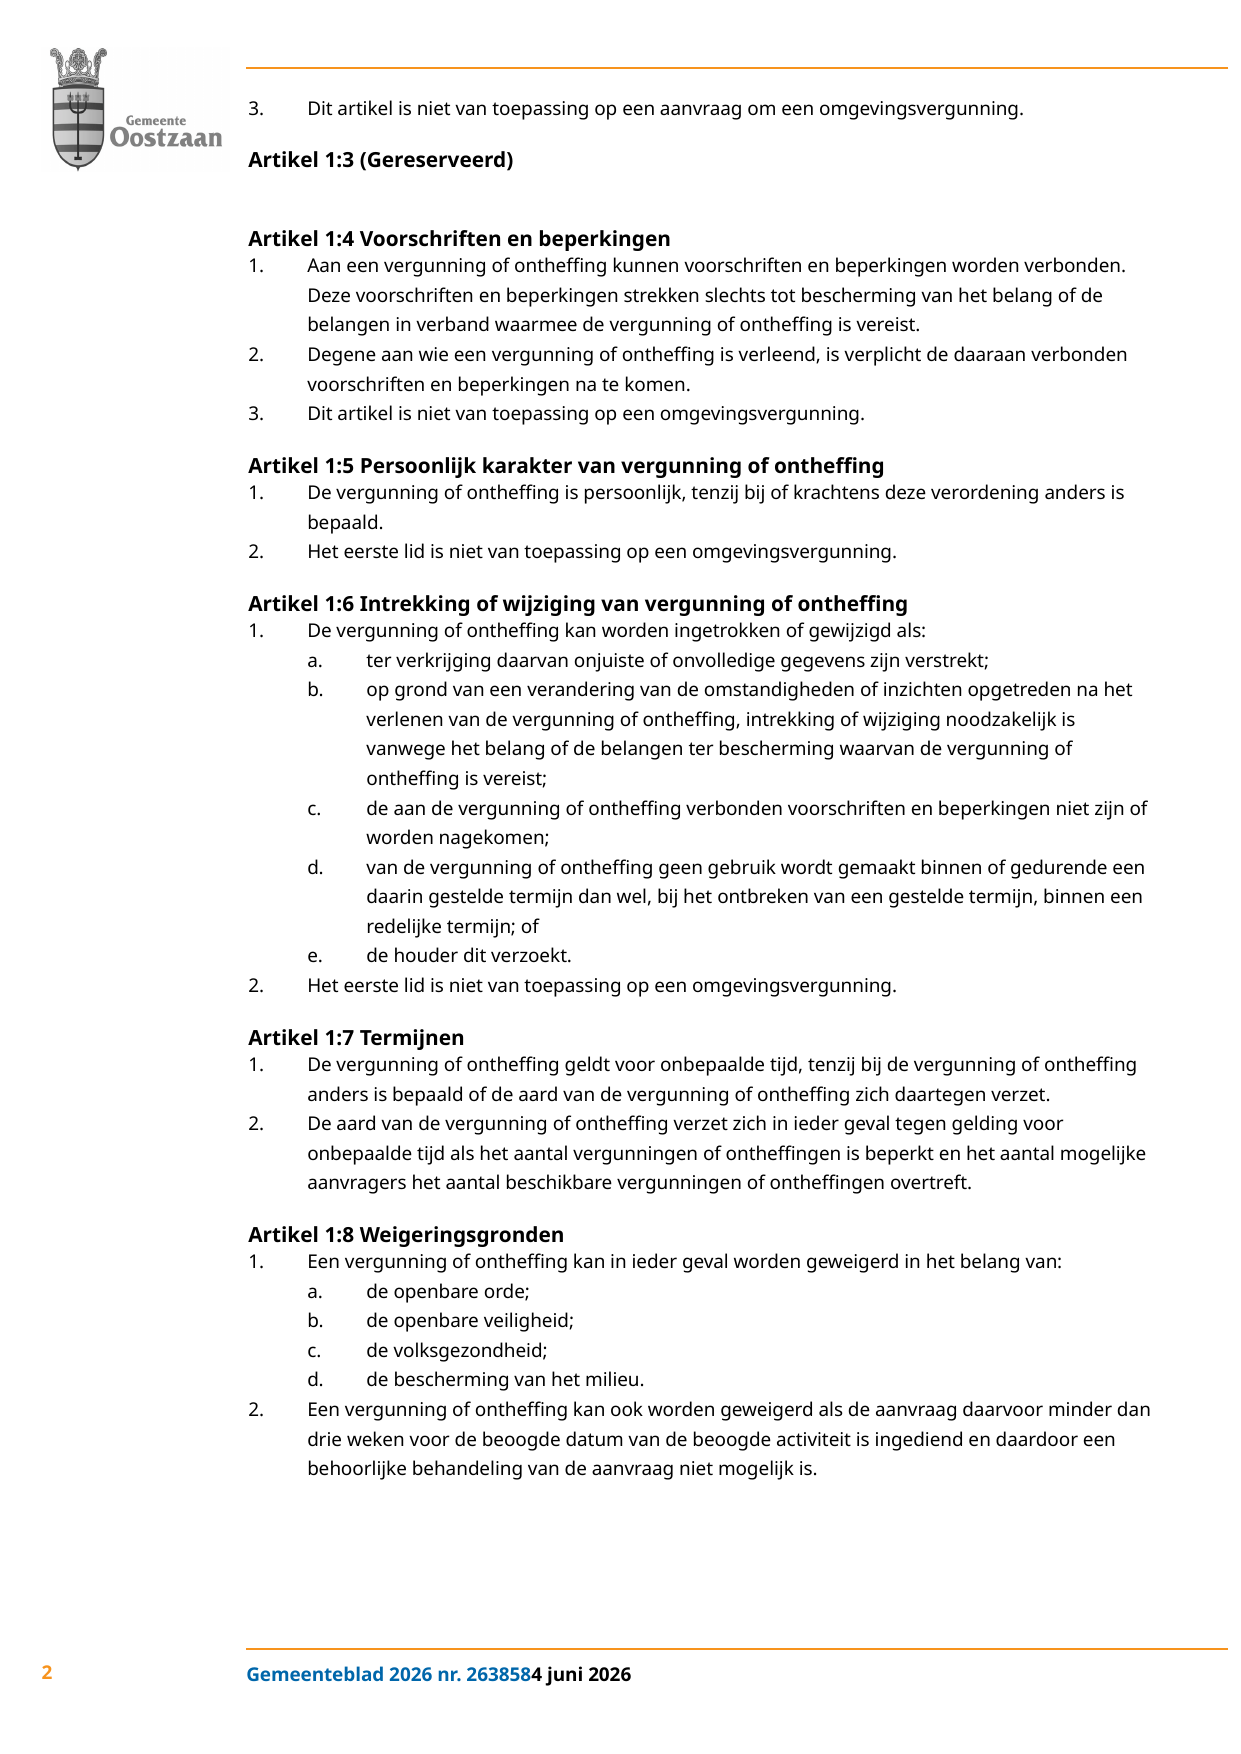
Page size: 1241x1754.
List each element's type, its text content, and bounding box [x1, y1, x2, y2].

picture [41, 47, 231, 172]
text Artikel 1:3 (Gereserveerd) [248, 145, 1152, 174]
list Aan een vergunning of ontheffing kunnen voorschriften en beperkingen worden verbonden. Deze voorschriften en beperkingen strekken slechts tot bescherming van het belang of de belangen in verband waarmee de vergunning of ontheffing is vereist. [248, 252, 1152, 337]
list de aan de vergunning of ontheffing verbonden voorschriften en beperkingen niet zijn of worden nagekomen; [307, 795, 1152, 850]
list van de vergunning of ontheffing geen gebruik wordt gemaakt binnen of gedurende een daarin gestelde termijn dan wel, bij het ontbreken van een gestelde termijn, binnen een redelijke termijn; of [307, 854, 1152, 939]
text Artikel 1:4 Voorschriften en beperkingen [248, 224, 1152, 252]
list Dit artikel is niet van toepassing op een aanvraag om een omgevingsvergunning. [248, 95, 1152, 121]
list De vergunning of ontheffing kan worden ingetrokken of gewijzigd als: [248, 617, 1152, 643]
list De aard van de vergunning of ontheffing verzet zich in ieder geval tegen gelding voor onbepaalde tijd als het aantal vergunningen of ontheffingen is beperkt en het aantal mogelijke aanvragers het aantal beschikbare vergunningen of ontheffingen overtreft. [248, 1110, 1152, 1195]
list de openbare orde; [307, 1278, 1152, 1304]
text Artikel 1:7 Termijnen [248, 1023, 1152, 1051]
list Een vergunning of ontheffing kan in ieder geval worden geweigerd in het belang van: [248, 1248, 1152, 1274]
list Een vergunning of ontheffing kan ook worden geweigerd als de aanvraag daarvoor minder dan drie weken voor de beoogde datum van de beoogde activiteit is ingediend en daardoor een behoorlijke behandeling van de aanvraag niet mogelijk is. [248, 1396, 1152, 1481]
list op grond van een verandering van de omstandigheden of inzichten opgetreden na het verlenen van de vergunning of ontheffing, intrekking of wijziging noodzakelijk is vanwege het belang of de belangen ter bescherming waarvan de vergunning of ontheffing is vereist; [307, 676, 1152, 791]
list Degene aan wie een vergunning of ontheffing is verleend, is verplicht de daaraan verbonden voorschriften en beperkingen na te komen. [248, 341, 1152, 397]
list Het eerste lid is niet van toepassing op een omgevingsvergunning. [248, 538, 1152, 564]
list de bescherming van het milieu. [307, 1367, 1152, 1392]
text Artikel 1:8 Weigeringsgronden [248, 1220, 1152, 1248]
list Het eerste lid is niet van toepassing op een omgevingsvergunning. [248, 972, 1152, 998]
list de openbare veiligheid; [307, 1307, 1152, 1333]
list De vergunning of ontheffing is persoonlijk, tenzij bij of krachtens deze verordening anders is bepaald. [248, 479, 1152, 534]
text Artikel 1:6 Intrekking of wijziging van vergunning of ontheffing [248, 589, 1152, 617]
list De vergunning of ontheffing geldt voor onbepaalde tijd, tenzij bij de vergunning of ontheffing anders is bepaald of de aard van de vergunning of ontheffing zich daartegen verzet. [248, 1051, 1152, 1106]
list de houder dit verzoekt. [307, 943, 1152, 968]
list Dit artikel is niet van toepassing op een omgevingsvergunning. [248, 400, 1152, 426]
text Artikel 1:5 Persoonlijk karakter van vergunning of ontheffing [248, 451, 1152, 479]
list ter verkrijging daarvan onjuiste of onvolledige gegevens zijn verstrekt; [307, 647, 1152, 673]
list de volksgezondheid; [307, 1337, 1152, 1363]
